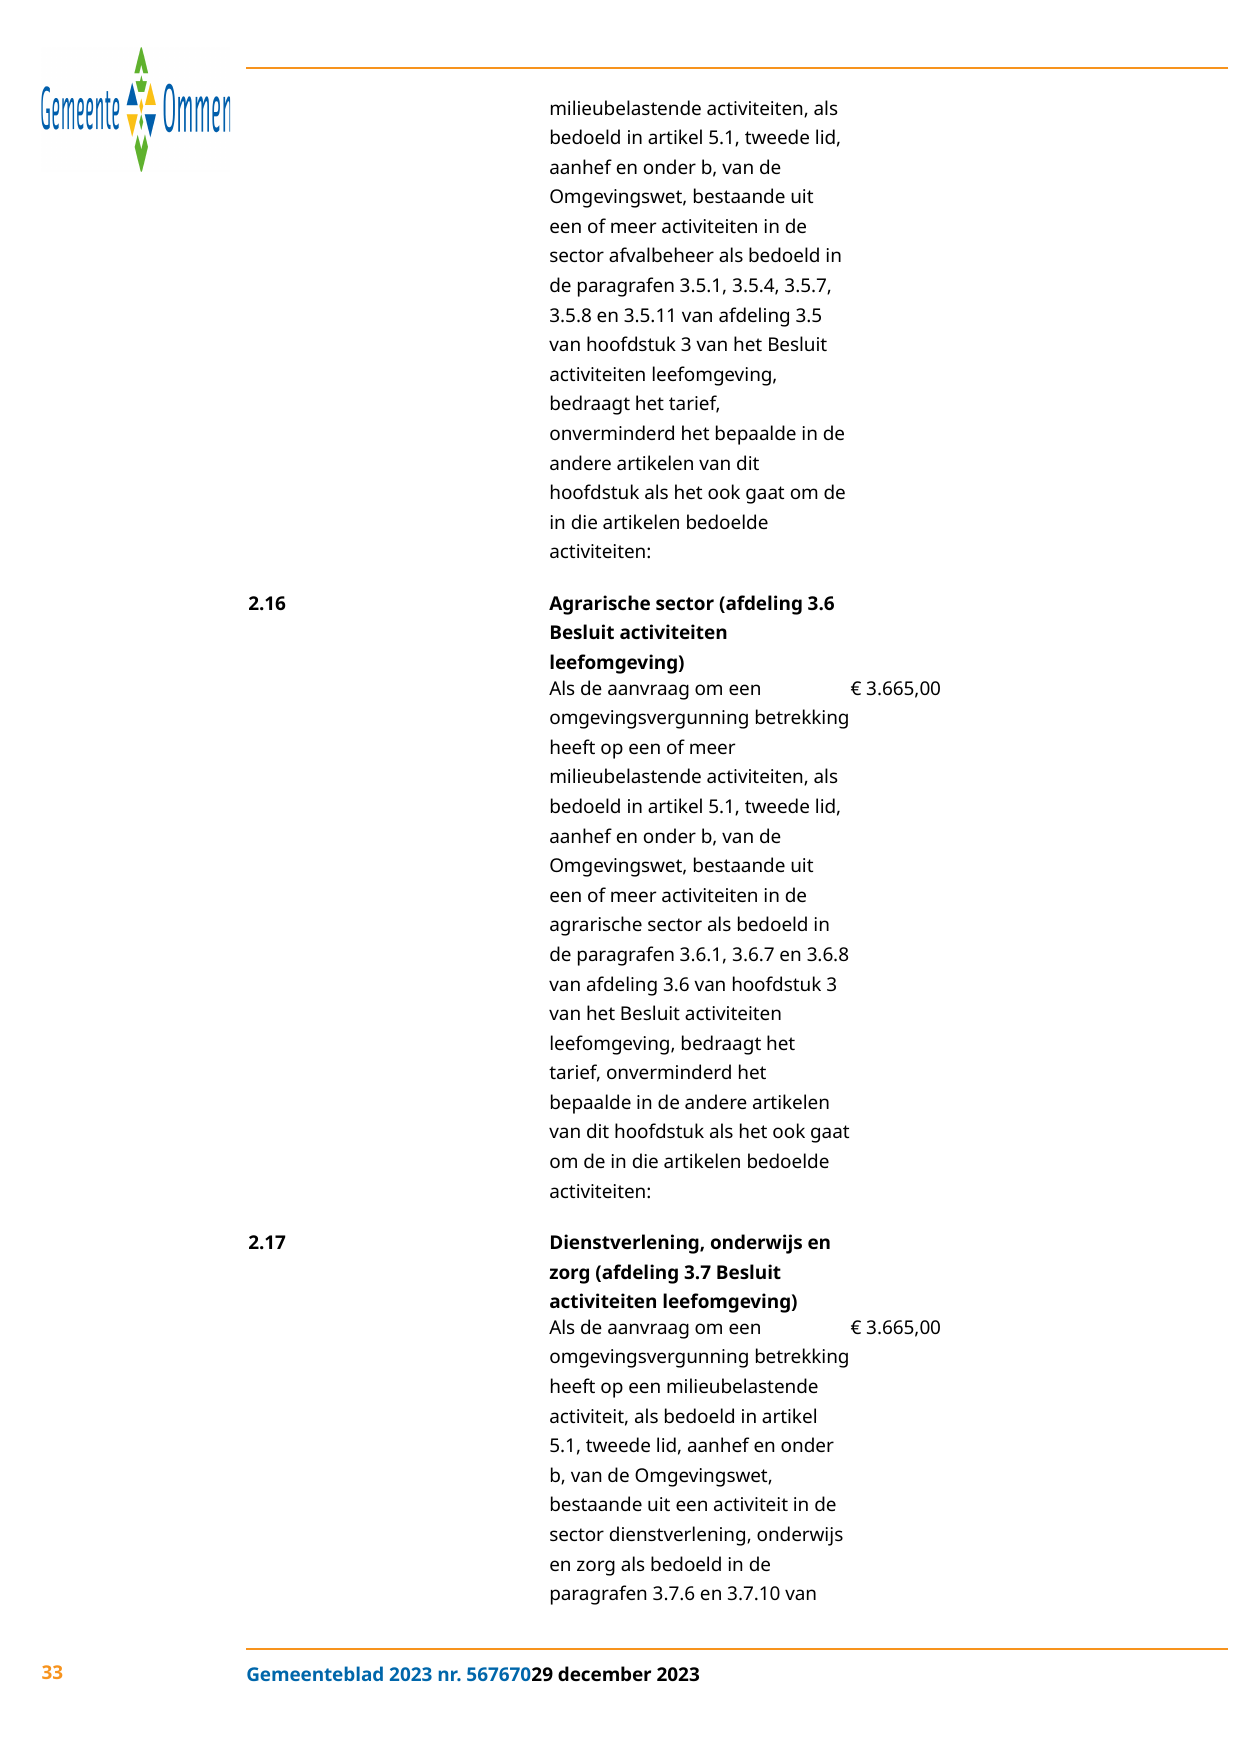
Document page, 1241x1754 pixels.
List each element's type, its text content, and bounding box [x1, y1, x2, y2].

table_cell Dienstverlening, onderwijs en zorg (afdeling 3.7 Besluit activiteiten leefomgeving) [549, 1229, 850, 1314]
table_cell 2.17 [248, 1229, 549, 1314]
table_cell [248, 564, 549, 590]
table_cell [850, 95, 1152, 564]
picture [41, 47, 231, 172]
table_cell [850, 1229, 1152, 1314]
table_cell [850, 1204, 1152, 1229]
table_cell € 3.665,00 [850, 1314, 1152, 1606]
table_cell € 3.665,00 [850, 675, 1152, 1203]
table_cell [549, 1204, 850, 1229]
table_cell [549, 564, 850, 590]
table_cell milieubelastende activiteiten, als bedoeld in artikel 5.1, tweede lid, aanhef en onder b, van de Omgevingswet, bestaande uit een of meer activiteiten in de sector afvalbeheer als bedoeld in de paragrafen 3.5.1, 3.5.4, 3.5.7, 3.5.8 en 3.5.11 van afdeling 3.5 van hoofdstuk 3 van het Besluit activiteiten leefomgeving, bedraagt het tarief, onverminderd het bepaalde in de andere artikelen van dit hoofdstuk als het ook gaat om de in die artikelen bedoelde activiteiten: [549, 95, 850, 564]
table_cell [248, 675, 549, 1203]
table_cell Als de aanvraag om een omgevingsvergunning betrekking heeft op een milieubelastende activiteit, als bedoeld in artikel 5.1, tweede lid, aanhef en onder b, van de Omgevingswet, bestaande uit een activiteit in de sector dienstverlening, onderwijs en zorg als bedoeld in de paragrafen 3.7.6 en 3.7.10 van [549, 1314, 850, 1606]
table_cell [248, 1314, 549, 1606]
table_cell Agrarische sector (afdeling 3.6 Besluit activiteiten leefomgeving) [549, 590, 850, 675]
table_cell 2.16 [248, 590, 549, 675]
table_cell [248, 95, 549, 564]
table_cell Als de aanvraag om een omgevingsvergunning betrekking heeft op een of meer milieubelastende activiteiten, als bedoeld in artikel 5.1, tweede lid, aanhef en onder b, van de Omgevingswet, bestaande uit een of meer activiteiten in de agrarische sector als bedoeld in de paragrafen 3.6.1, 3.6.7 en 3.6.8 van afdeling 3.6 van hoofdstuk 3 van het Besluit activiteiten leefomgeving, bedraagt het tarief, onverminderd het bepaalde in de andere artikelen van dit hoofdstuk als het ook gaat om de in die artikelen bedoelde activiteiten: [549, 675, 850, 1203]
table_cell [248, 1204, 549, 1229]
table_cell [850, 564, 1152, 590]
table_cell [850, 590, 1152, 675]
